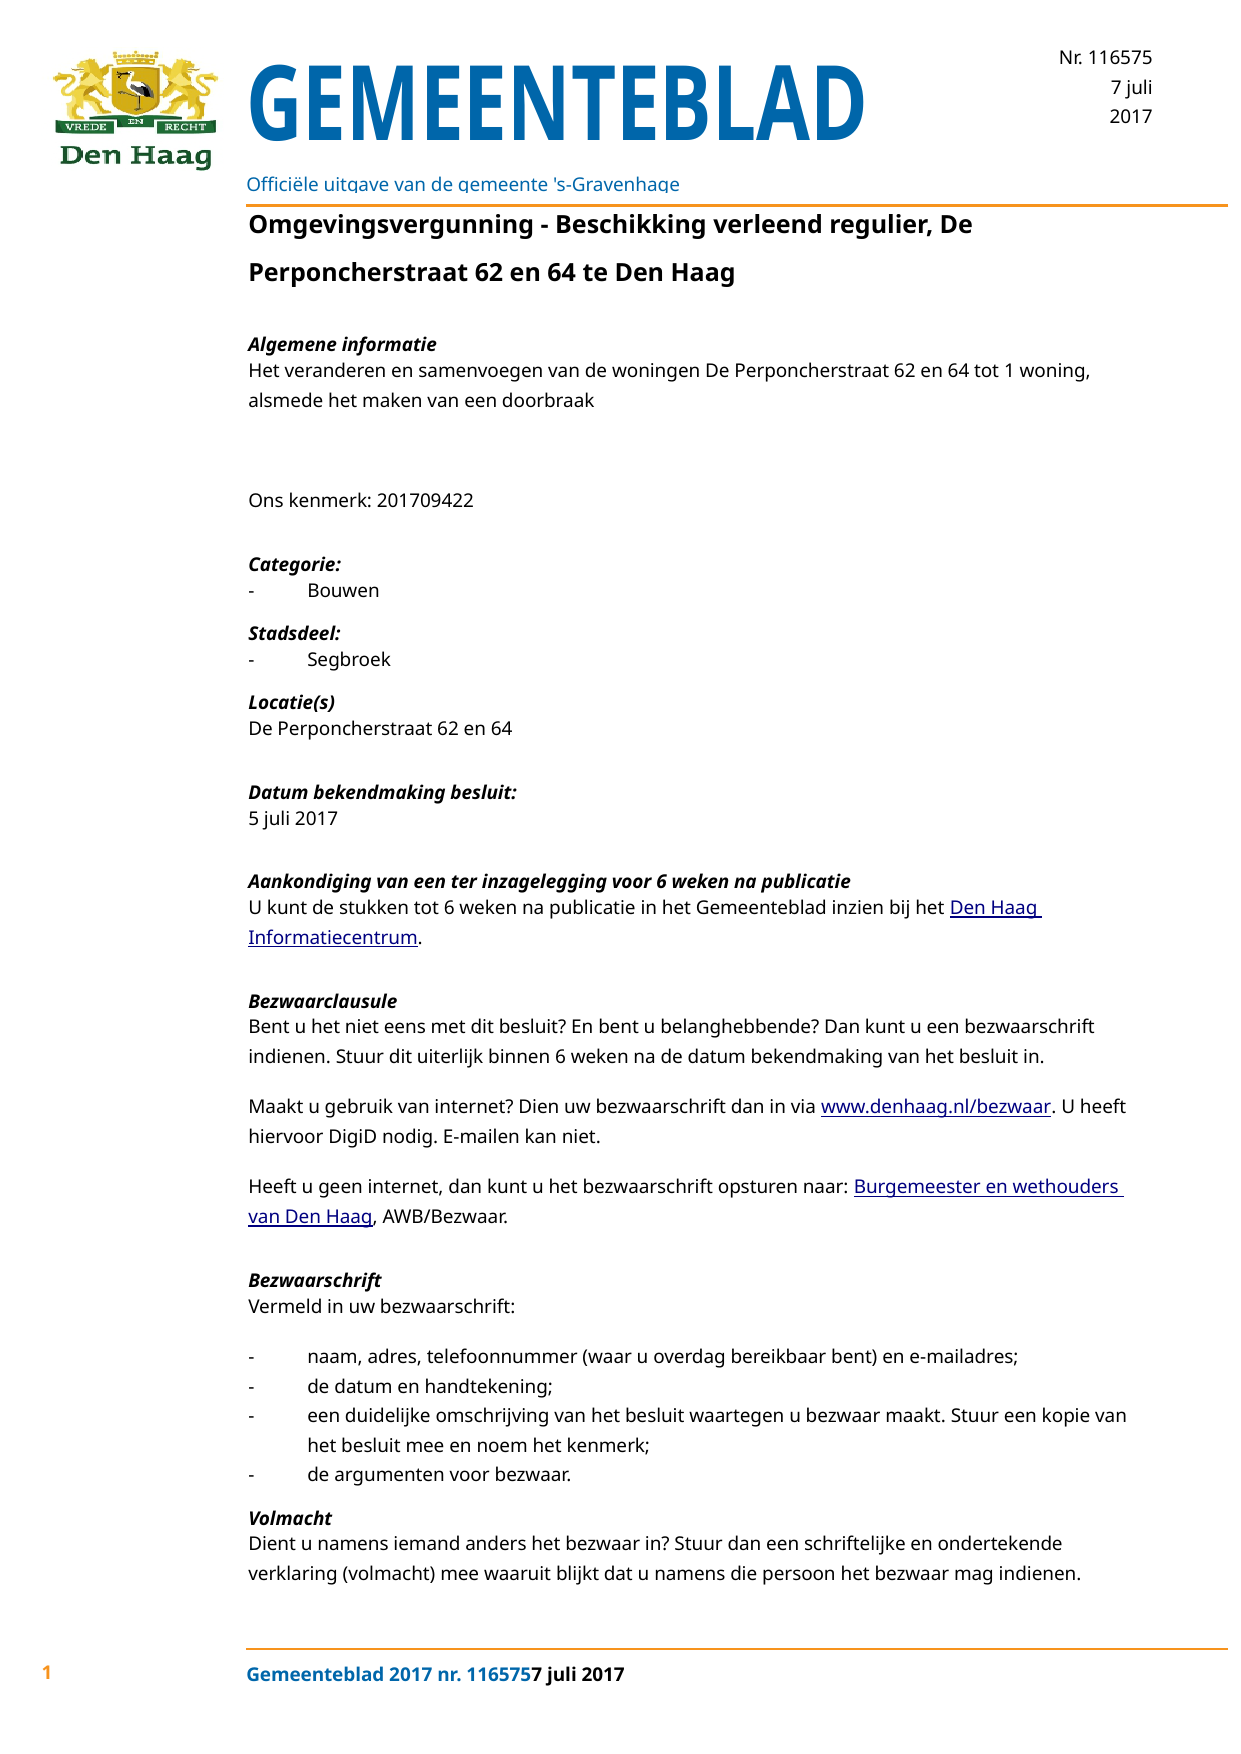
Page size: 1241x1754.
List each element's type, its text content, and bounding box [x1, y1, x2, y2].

text Volmacht [248, 1505, 1152, 1531]
list naam, adres, telefoonnummer (waar u overdag bereikbaar bent) en e-mailadres; [248, 1343, 1152, 1369]
list Segbroek [248, 646, 1152, 672]
text Omgevingsvergunning - Beschikking verleend regulier, De Perponcherstraat 62 en 64 te Den Haag [248, 207, 1152, 288]
text Heeft u geen internet, dan kunt u het bezwaarschrift opsturen naar: Burgemeester en wethouders van Den Haag, AWB/Bezwaar. [248, 1174, 1152, 1229]
text Dient u namens iemand anders het bezwaar in? Stuur dan een schriftelijke en ondertekende verklaring (volmacht) mee waaruit blijkt dat u namens die persoon het bezwaar mag indienen. [248, 1531, 1152, 1586]
list een duidelijke omschrijving van het besluit waartegen u bezwaar maakt. Stuur een kopie van het besluit mee en noem het kenmerk; [248, 1402, 1152, 1458]
list de datum en handtekening; [248, 1373, 1152, 1399]
text Bezwaarclausule [248, 988, 1152, 1014]
text Datum bekendmaking besluit: [248, 779, 1152, 805]
picture [41, 47, 231, 172]
text Vermeld in uw bezwaarschrift: [248, 1293, 1152, 1319]
text Locatie(s) [248, 689, 1152, 715]
text Algemene informatie [248, 331, 1152, 357]
list de argumenten voor bezwaar. [248, 1462, 1152, 1487]
text Stadsdeel: [248, 620, 1152, 646]
text Het veranderen en samenvoegen van de woningen De Perponcherstraat 62 en 64 tot 1 woning, alsmede het maken van een doorbraak [248, 357, 1152, 412]
text Categorie: [248, 552, 1152, 577]
text 5 juli 2017 [248, 805, 1152, 830]
text U kunt de stukken tot 6 weken na publicatie in het Gemeenteblad inzien bij het Den Haag Informatiecentrum. [248, 894, 1152, 950]
list Bouwen [248, 577, 1152, 603]
text Ons kenmerk: 201709422 [248, 488, 1152, 513]
text Aankondiging van een ter inzagelegging voor 6 weken na publicatie [248, 869, 1152, 894]
text Bezwaarschrift [248, 1267, 1152, 1293]
text De Perponcherstraat 62 en 64 [248, 715, 1152, 741]
text Maakt u gebruik van internet? Dien uw bezwaarschrift dan in via www.denhaag.nl/bezwaar. U heeft hiervoor DigiD nodig. E-mailen kan niet. [248, 1094, 1152, 1149]
text Bent u het niet eens met dit besluit? En bent u belanghebbende? Dan kunt u een bezwaarschrift indienen. Stuur dit uiterlijk binnen 6 weken na de datum bekendmaking van het besluit in. [248, 1014, 1152, 1069]
